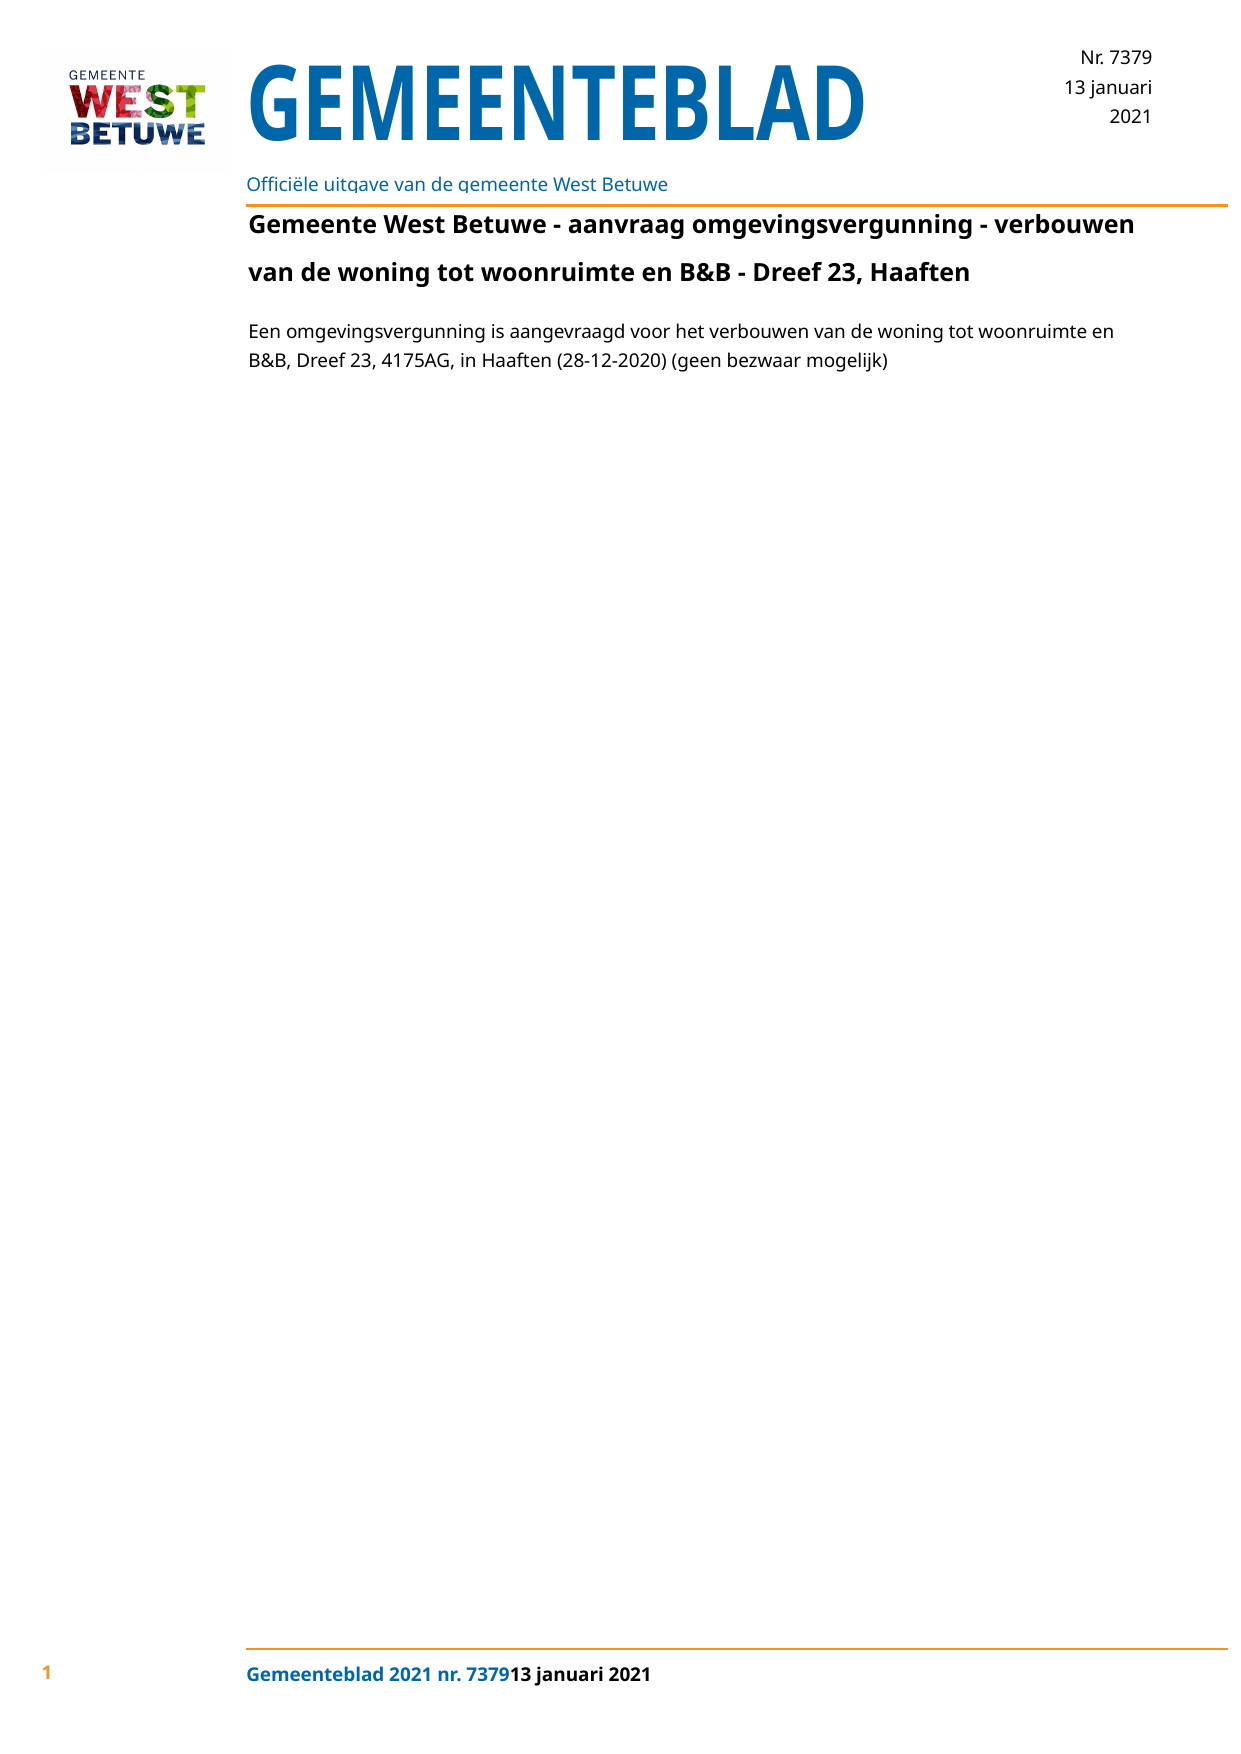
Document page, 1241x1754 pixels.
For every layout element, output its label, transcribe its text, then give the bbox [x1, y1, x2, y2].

text Gemeente West Betuwe - aanvraag omgevingsvergunning - verbouwen van de woning tot woonruimte en B&B - Dreef 23, Haaften [248, 207, 1152, 288]
text Een omgevingsvergunning is aangevraagd voor het verbouwen van de woning tot woonruimte en B&B, Dreef 23, 4175AG, in Haaften (28-12-2020) (geen bezwaar mogelijk) [248, 318, 1152, 373]
picture [41, 47, 231, 172]
